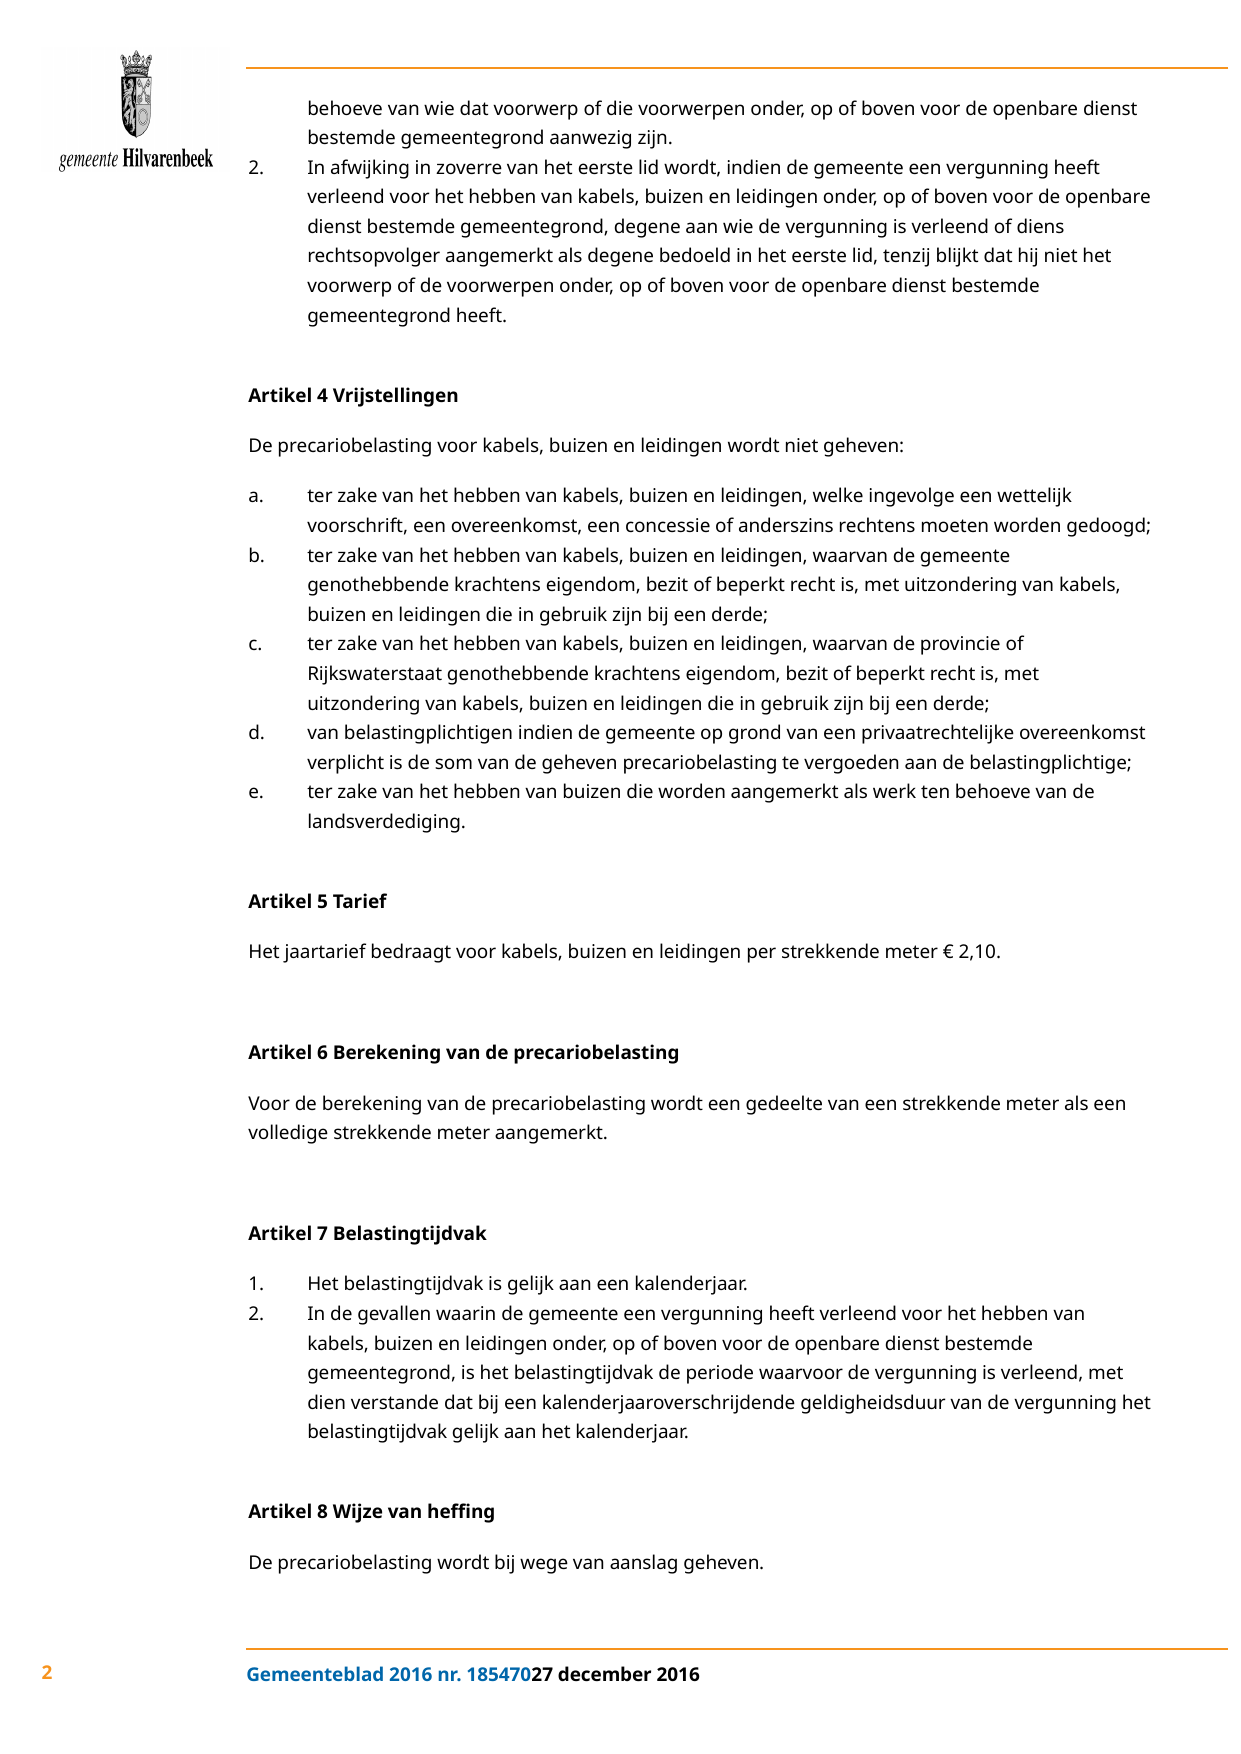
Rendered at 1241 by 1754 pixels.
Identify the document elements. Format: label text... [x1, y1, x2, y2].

text Artikel 5 Tarief [248, 888, 1152, 914]
text Het jaartarief bedraagt voor kabels, buizen en leidingen per strekkende meter € 2,10. [248, 938, 1152, 964]
text De precariobelasting wordt bij wege van aanslag geheven. [248, 1549, 1152, 1575]
text Artikel 7 Belastingtijdvak [248, 1220, 1152, 1246]
text De precariobelasting voor kabels, buizen en leidingen wordt niet geheven: [248, 432, 1152, 458]
text Artikel 8 Wijze van heffing [248, 1498, 1152, 1524]
list ter zake van het hebben van kabels, buizen en leidingen, waarvan de gemeente genothebbende krachtens eigendom, bezit of beperkt recht is, met uitzondering van kabels, buizen en leidingen die in gebruik zijn bij een derde; [248, 542, 1152, 627]
text Artikel 4 Vrijstellingen [248, 382, 1152, 408]
text Voor de berekening van de precariobelasting wordt een gedeelte van een strekkende meter als een volledige strekkende meter aangemerkt. [248, 1090, 1152, 1145]
list In afwijking in zoverre van het eerste lid wordt, indien de gemeente een vergunning heeft verleend voor het hebben van kabels, buizen en leidingen onder, op of boven voor de openbare dienst bestemde gemeentegrond, degene aan wie de vergunning is verleend of diens rechtsopvolger aangemerkt als degene bedoeld in het eerste lid, tenzij blijkt dat hij niet het voorwerp of de voorwerpen onder, op of boven voor de openbare dienst bestemde gemeentegrond heeft. [248, 154, 1152, 328]
picture [41, 47, 231, 172]
list ter zake van het hebben van buizen die worden aangemerkt als werk ten behoeve van de landsverdediging. [248, 778, 1152, 834]
list In de gevallen waarin de gemeente een vergunning heeft verleend voor het hebben van kabels, buizen en leidingen onder, op of boven voor de openbare dienst bestemde gemeentegrond, is het belastingtijdvak de periode waarvoor de vergunning is verleend, met dien verstande dat bij een kalenderjaaroverschrijdende geldigheidsduur van de vergunning het belastingtijdvak gelijk aan het kalenderjaar. [248, 1300, 1152, 1444]
text Artikel 6 Berekening van de precariobelasting [248, 1039, 1152, 1065]
list behoeve van wie dat voorwerp of die voorwerpen onder, op of boven voor de openbare dienst bestemde gemeentegrond aanwezig zijn. [248, 95, 1152, 150]
list van belastingplichtigen indien de gemeente op grond van een privaatrechtelijke overeenkomst verplicht is de som van de geheven precariobelasting te vergoeden aan de belastingplichtige; [248, 719, 1152, 775]
list ter zake van het hebben van kabels, buizen en leidingen, waarvan de provincie of Rijkswaterstaat genothebbende krachtens eigendom, bezit of beperkt recht is, met uitzondering van kabels, buizen en leidingen die in gebruik zijn bij een derde; [248, 631, 1152, 716]
list ter zake van het hebben van kabels, buizen en leidingen, welke ingevolge een wettelijk voorschrift, een overeenkomst, een concessie of anderszins rechtens moeten worden gedoogd; [248, 483, 1152, 538]
list Het belastingtijdvak is gelijk aan een kalenderjaar. [248, 1271, 1152, 1296]
